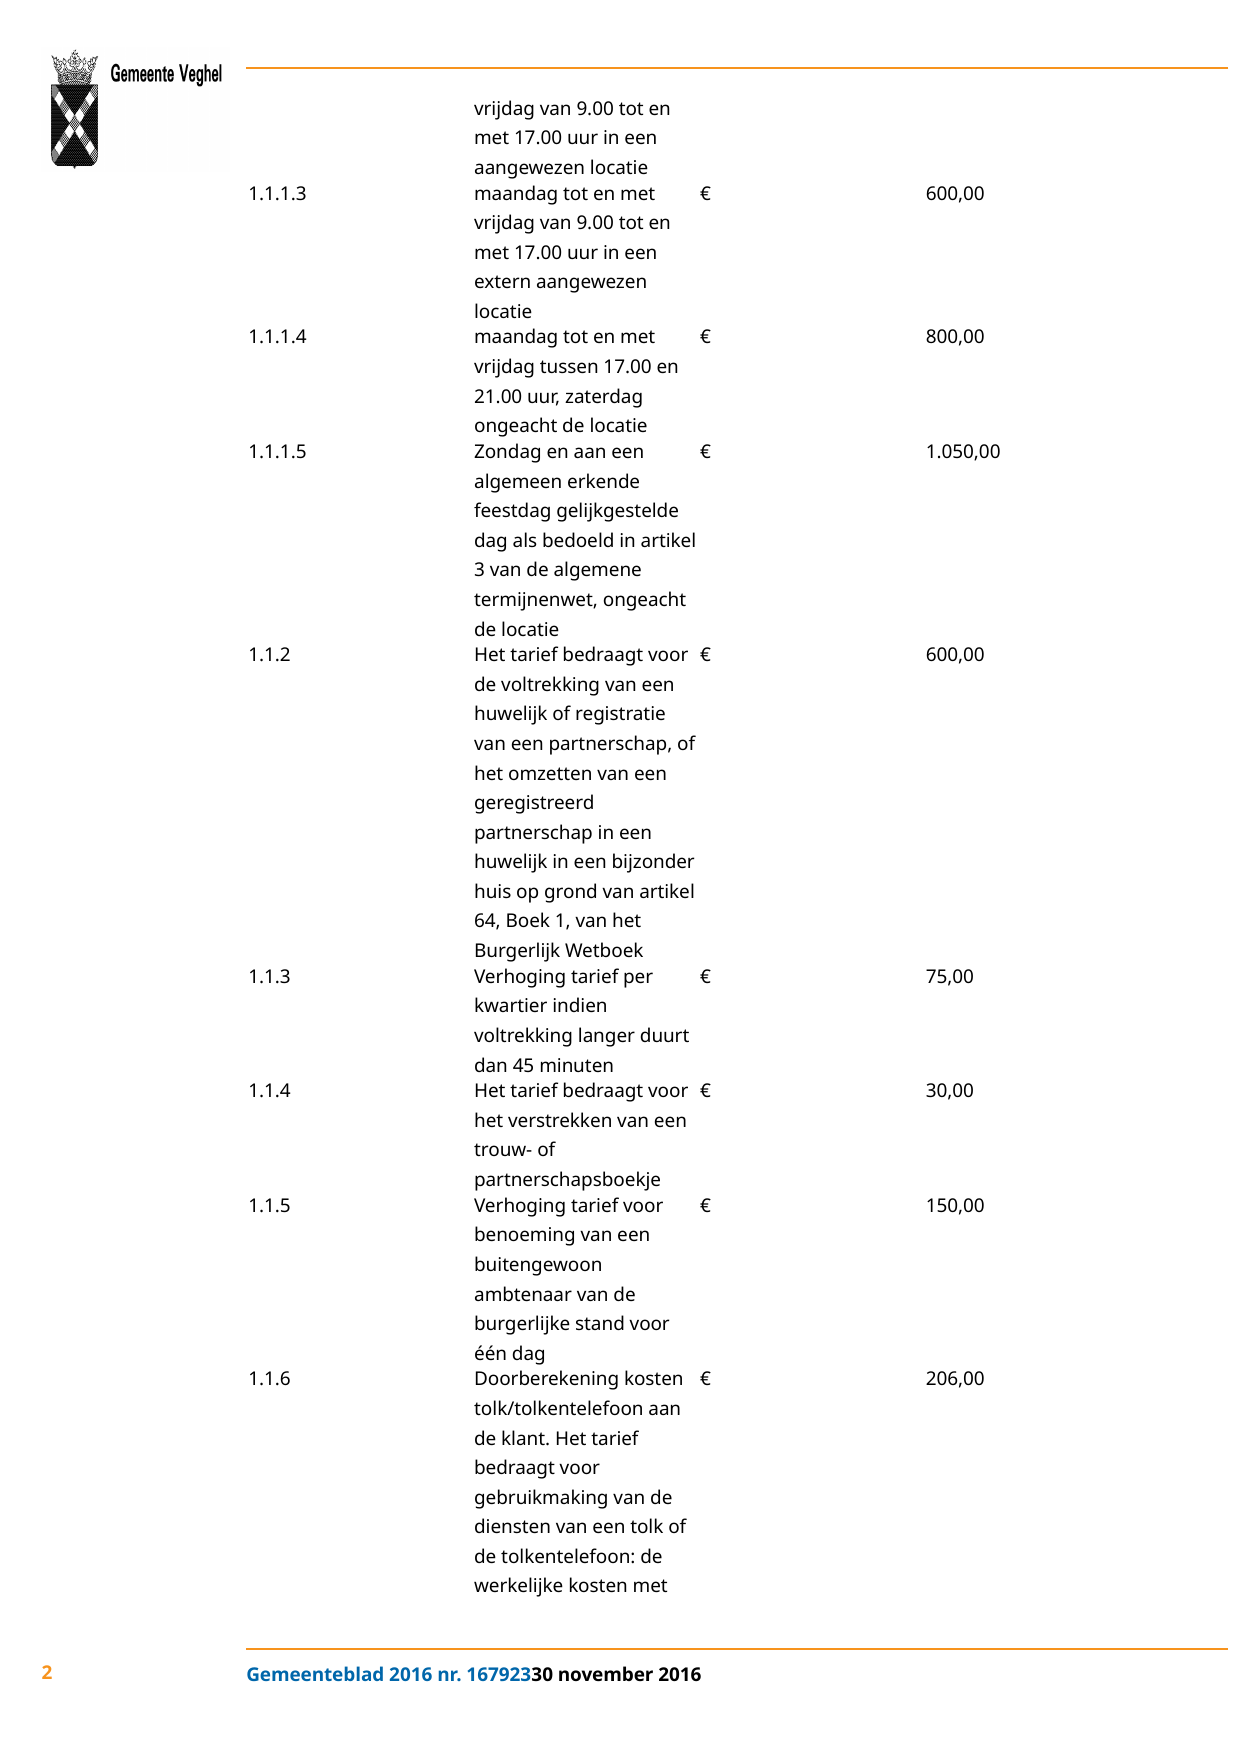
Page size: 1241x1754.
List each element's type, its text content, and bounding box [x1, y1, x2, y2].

table_cell Verhoging tarief per kwartier indien voltrekking langer duurt dan 45 minuten [474, 963, 700, 1077]
table_cell Het tarief bedraagt voor het verstrekken van een trouw- of partnerschapsboekje [474, 1078, 700, 1192]
table_cell Verhoging tarief voor benoeming van een buitengewoon ambtenaar van de burgerlijke stand voor één dag [474, 1192, 700, 1366]
table_cell € [700, 324, 926, 438]
table_cell 1.1.3 [248, 963, 474, 1077]
table_cell [248, 95, 474, 180]
table_cell € [700, 963, 926, 1077]
table_cell 1.1.1.3 [248, 180, 474, 324]
table_cell [700, 95, 926, 180]
table_cell 1.1.4 [248, 1078, 474, 1192]
table_cell Doorberekening kosten tolk/tolkentelefoon aan de klant. Het tarief bedraagt voor gebruikmaking van de diensten van een tolk of de tolkentelefoon: de werkelijke kosten met [474, 1366, 700, 1598]
table_cell [926, 95, 1152, 180]
table_cell 206,00 [926, 1366, 1152, 1598]
table_cell 800,00 [926, 324, 1152, 438]
table_cell Zondag en aan een algemeen erkende feestdag gelijkgestelde dag als bedoeld in artikel 3 van de algemene termijnenwet, ongeacht de locatie [474, 438, 700, 641]
table_cell 1.050,00 [926, 438, 1152, 641]
table_cell € [700, 180, 926, 324]
table_cell € [700, 1078, 926, 1192]
table_cell 600,00 [926, 641, 1152, 963]
table_cell 1.1.6 [248, 1366, 474, 1598]
table_cell 1.1.5 [248, 1192, 474, 1366]
table_cell 30,00 [926, 1078, 1152, 1192]
table_cell 1.1.1.5 [248, 438, 474, 641]
table_cell 1.1.2 [248, 641, 474, 963]
table_cell vrijdag van 9.00 tot en met 17.00 uur in een aangewezen locatie [474, 95, 700, 180]
picture [41, 47, 231, 172]
table_cell € [700, 1192, 926, 1366]
table_cell 150,00 [926, 1192, 1152, 1366]
table_cell € [700, 438, 926, 641]
table_cell maandag tot en met vrijdag van 9.00 tot en met 17.00 uur in een extern aangewezen locatie [474, 180, 700, 324]
table_cell € [700, 1366, 926, 1598]
table_cell 600,00 [926, 180, 1152, 324]
table_cell € [700, 641, 926, 963]
table_cell 1.1.1.4 [248, 324, 474, 438]
table_cell 75,00 [926, 963, 1152, 1077]
table_cell Het tarief bedraagt voor de voltrekking van een huwelijk of registratie van een partnerschap, of het omzetten van een geregistreerd partnerschap in een huwelijk in een bijzonder huis op grond van artikel 64, Boek 1, van het Burgerlijk Wetboek [474, 641, 700, 963]
table_cell maandag tot en met vrijdag tussen 17.00 en 21.00 uur, zaterdag ongeacht de locatie [474, 324, 700, 438]
